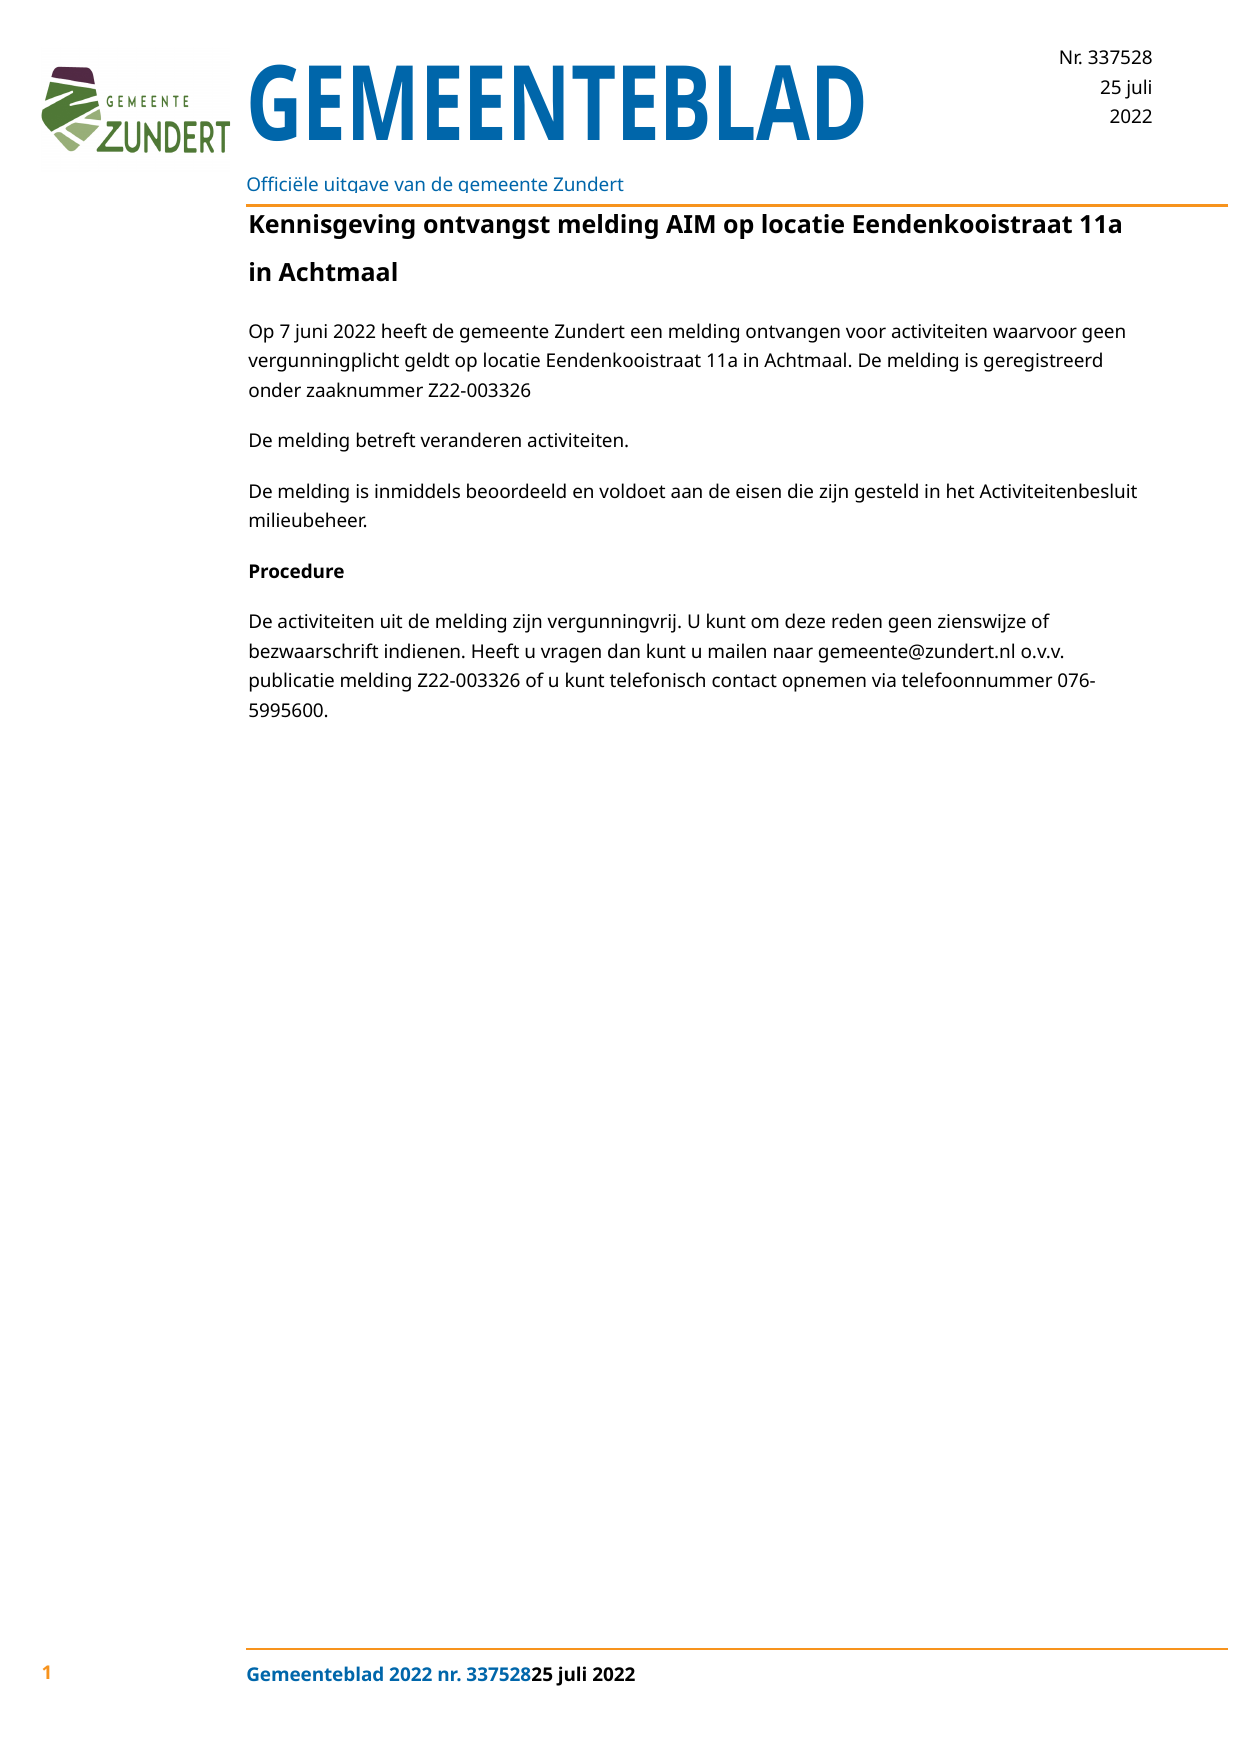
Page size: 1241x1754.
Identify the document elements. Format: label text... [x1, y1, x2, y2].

picture [41, 47, 231, 172]
text De melding is inmiddels beoordeeld en voldoet aan de eisen die zijn gesteld in het Activiteitenbesluit milieubeheer. [248, 478, 1152, 533]
text De activiteiten uit de melding zijn vergunningvrij. U kunt om deze reden geen zienswijze of bezwaarschrift indienen. Heeft u vragen dan kunt u mailen naar gemeente@zundert.nl o.v.v. publicatie melding Z22-003326 of u kunt telefonisch contact opnemen via telefoonnummer 076-5995600. [248, 608, 1152, 723]
text Procedure [248, 558, 1152, 584]
text Kennisgeving ontvangst melding AIM op locatie Eendenkooistraat 11a in Achtmaal [248, 207, 1152, 288]
text De melding betreft veranderen activiteiten. [248, 427, 1152, 453]
text Op 7 juni 2022 heeft de gemeente Zundert een melding ontvangen voor activiteiten waarvoor geen vergunningplicht geldt op locatie Eendenkooistraat 11a in Achtmaal. De melding is geregistreerd onder zaaknummer Z22-003326 [248, 318, 1152, 403]
